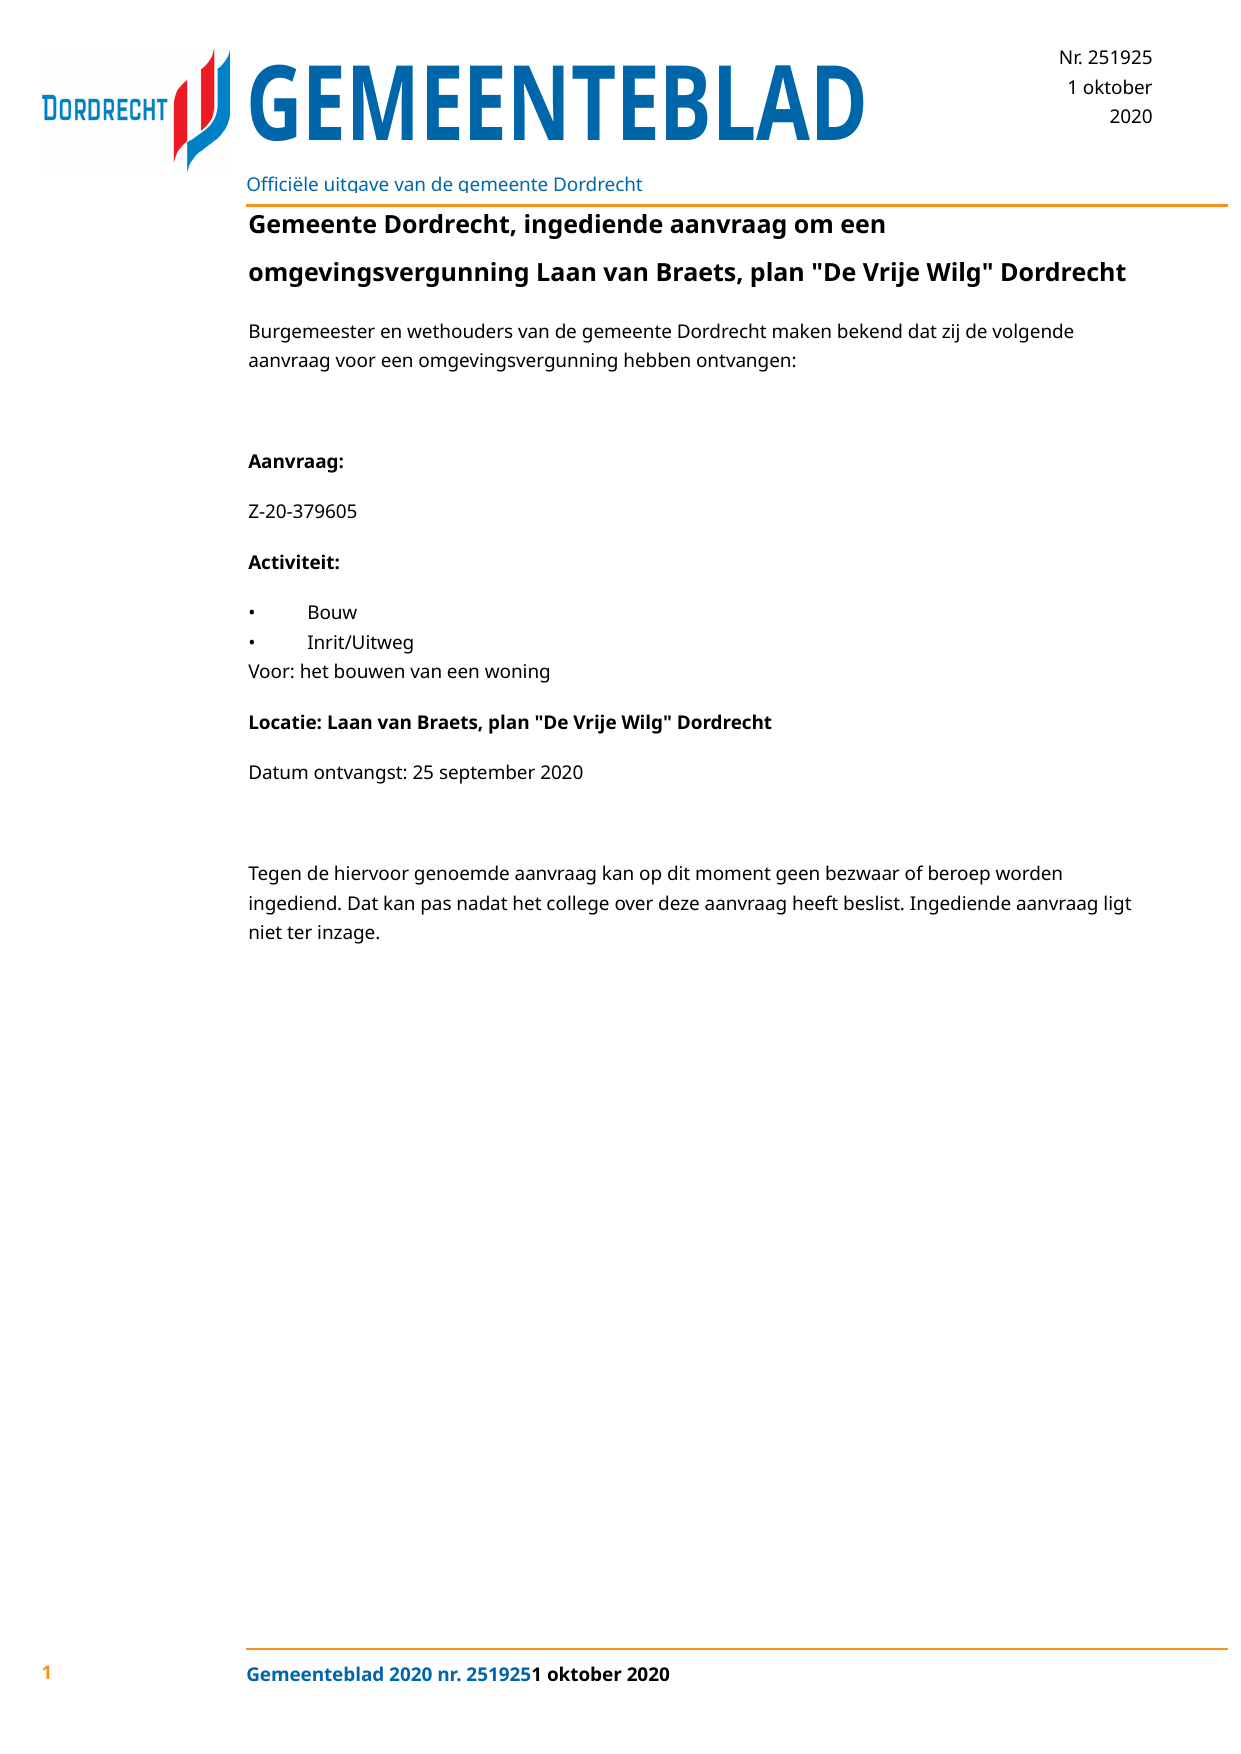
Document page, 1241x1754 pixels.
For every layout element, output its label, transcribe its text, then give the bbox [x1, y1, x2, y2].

text Z-20-379605 [248, 499, 1152, 524]
text Voor: het bouwen van een woning [248, 659, 1152, 684]
text Locatie: Laan van Braets, plan "De Vrije Wilg" Dordrecht [248, 709, 1152, 735]
text Gemeente Dordrecht, ingediende aanvraag om een omgevingsvergunning Laan van Braets, plan "De Vrije Wilg" Dordrecht [248, 207, 1152, 288]
text Activiteit: [248, 549, 1152, 575]
picture [41, 47, 231, 172]
text Burgemeester en wethouders van de gemeente Dordrecht maken bekend dat zij de volgende aanvraag voor een omgevingsvergunning hebben ontvangen: [248, 318, 1152, 373]
list Bouw [248, 599, 1152, 625]
text Aanvraag: [248, 448, 1152, 474]
list Inrit/Uitweg [248, 629, 1152, 655]
text Tegen de hiervoor genoemde aanvraag kan op dit moment geen bezwaar of beroep worden ingediend. Dat kan pas nadat het college over deze aanvraag heeft beslist. Ingediende aanvraag ligt niet ter inzage. [248, 860, 1152, 945]
text Datum ontvangst: 25 september 2020 [248, 759, 1152, 785]
